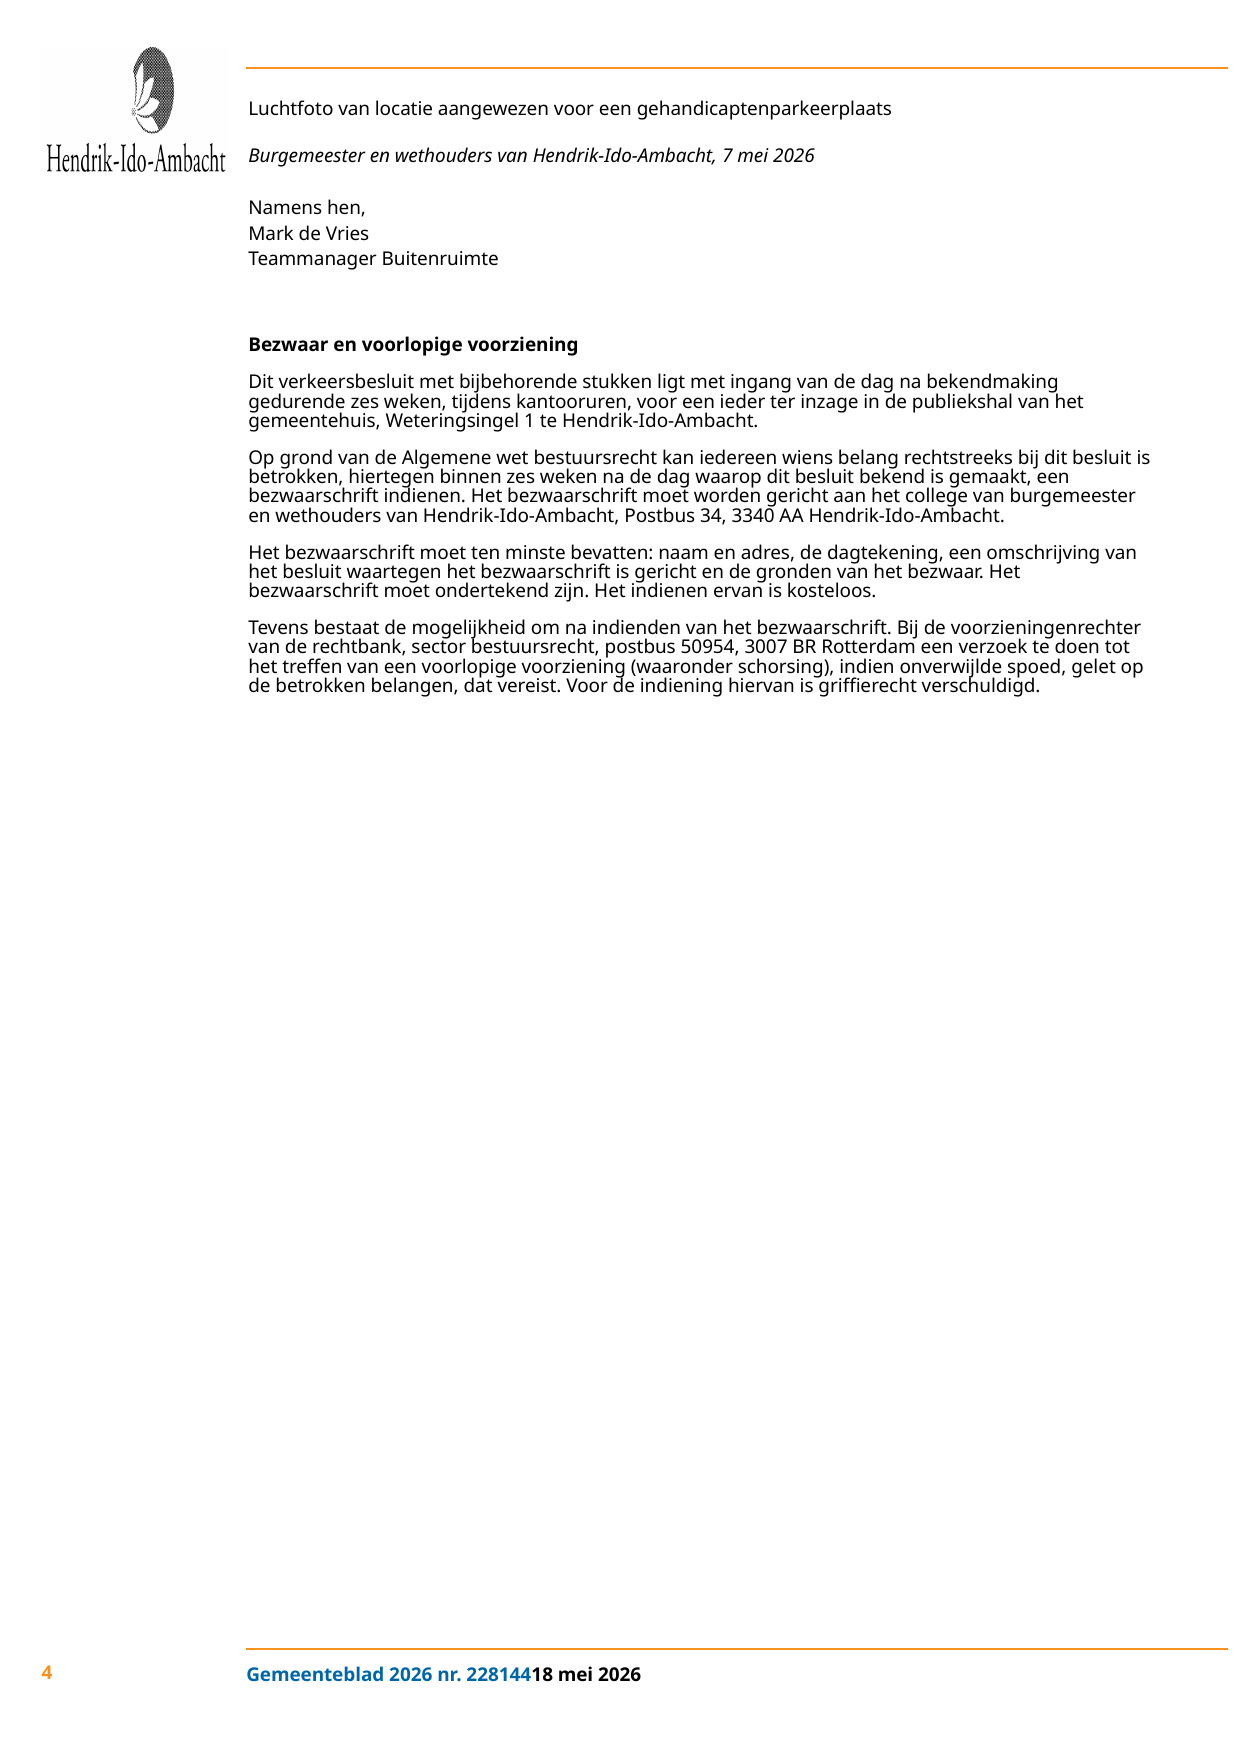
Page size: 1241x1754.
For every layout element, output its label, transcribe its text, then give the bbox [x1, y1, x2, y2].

text Burgemeester en wethouders van Hendrik-Ido-Ambacht, 7 mei 2026 [248, 143, 1152, 168]
text Bezwaar en voorlopige voorziening [248, 336, 1152, 356]
text Teammanager Buitenruimte [248, 246, 1152, 271]
text Luchtfoto van locatie aangewezen voor een gehandicaptenparkeerplaats [248, 95, 1152, 121]
text Tevens bestaat de mogelijkheid om na indienden van het bezwaarschrift. Bij de voorzieningenrechter van de rechtbank, sector bestuursrecht, postbus 50954, 3007 BR Rotterdam een verzoek te doen tot het treffen van een voorlopige voorziening (waaronder schorsing), indien onverwijlde spoed, gelet op de betrokken belangen, dat vereist. Voor de indiening hiervan is griffierecht verschuldigd. [248, 619, 1152, 696]
text Het bezwaarschrift moet ten minste bevatten: naam en adres, de dagtekening, een omschrijving van het besluit waartegen het bezwaarschrift is gericht en de gronden van het bezwaar. Het bezwaarschrift moet ondertekend zijn. Het indienen ervan is kosteloos. [248, 544, 1152, 601]
text Mark de Vries [248, 220, 1152, 246]
picture [41, 47, 231, 172]
text Op grond van de Algemene wet bestuursrecht kan iedereen wiens belang rechtstreeks bij dit besluit is betrokken, hiertegen binnen zes weken na de dag waarop dit besluit bekend is gemaakt, een bezwaarschrift indienen. Het bezwaarschrift moet worden gericht aan het college van burgemeester en wethouders van Hendrik-Ido-Ambacht, Postbus 34, 3340 AA Hendrik-Ido-Ambacht. [248, 449, 1152, 526]
text Dit verkeersbesluit met bijbehorende stukken ligt met ingang van de dag na bekendmaking gedurende zes weken, tijdens kantooruren, voor een ieder ter inzage in de publiekshal van het gemeentehuis, Weteringsingel 1 te Hendrik-Ido-Ambacht. [248, 373, 1152, 431]
text Namens hen, [248, 194, 1152, 220]
